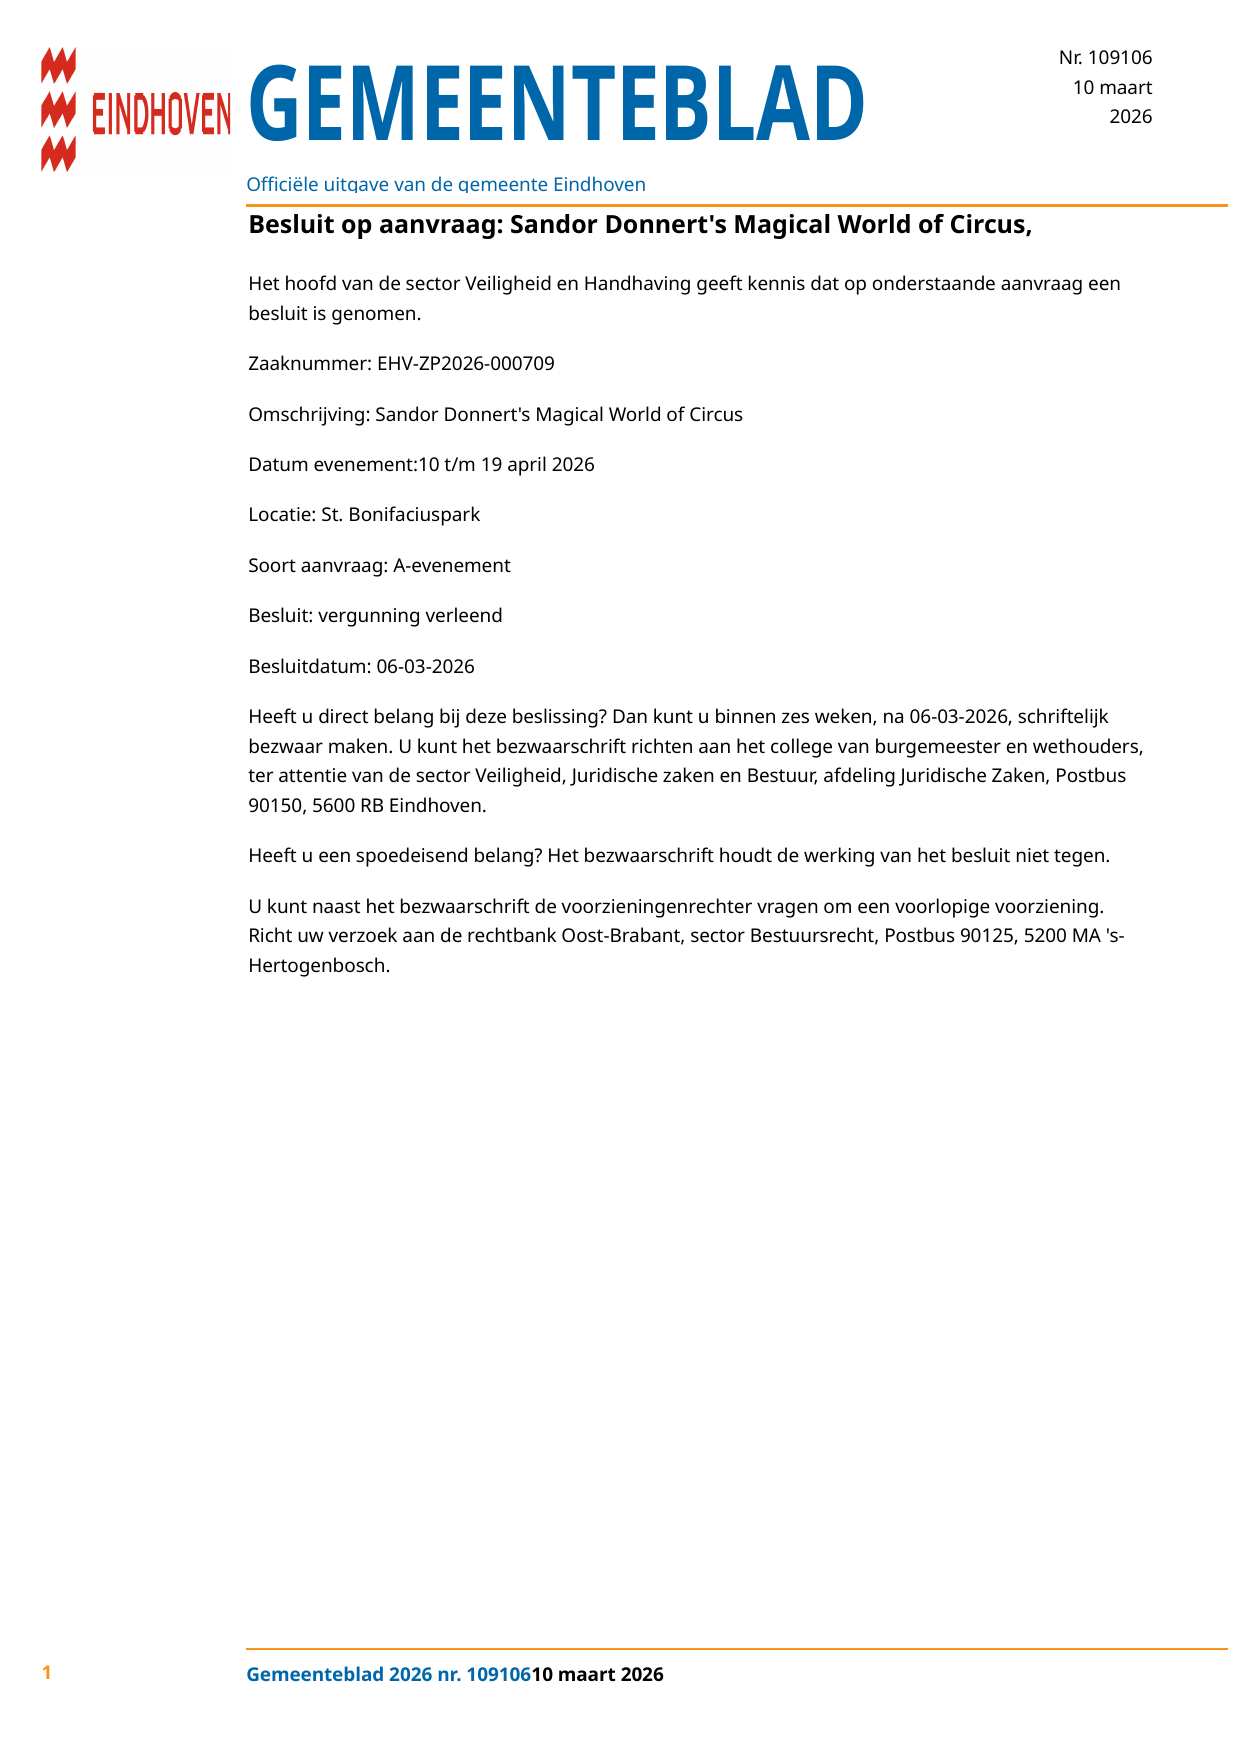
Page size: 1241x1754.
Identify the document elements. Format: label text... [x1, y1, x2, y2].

text Het hoofd van de sector Veiligheid en Handhaving geeft kennis dat op onderstaande aanvraag een besluit is genomen. [248, 270, 1152, 326]
text Heeft u direct belang bij deze beslissing? Dan kunt u binnen zes weken, na 06-03-2026, schriftelijk bezwaar maken. U kunt het bezwaarschrift richten aan het college van burgemeester en wethouders, ter attentie van de sector Veiligheid, Juridische zaken en Bestuur, afdeling Juridische Zaken, Postbus 90150, 5600 RB Eindhoven. [248, 703, 1152, 818]
text Besluit op aanvraag: Sandor Donnert's Magical World of Circus, [248, 207, 1152, 241]
text Besluit: vergunning verleend [248, 602, 1152, 628]
picture [41, 47, 231, 172]
text U kunt naast het bezwaarschrift de voorzieningenrechter vragen om een voorlopige voorziening. Richt uw verzoek aan de rechtbank Oost-Brabant, sector Bestuursrecht, Postbus 90125, 5200 MA 's-Hertogenbosch. [248, 893, 1152, 978]
text Soort aanvraag: A-evenement [248, 552, 1152, 578]
text Besluitdatum: 06-03-2026 [248, 653, 1152, 678]
text Heeft u een spoedeisend belang? Het bezwaarschrift houdt de werking van het besluit niet tegen. [248, 842, 1152, 868]
text Datum evenement:10 t/m 19 april 2026 [248, 451, 1152, 477]
text Zaaknummer: EHV-ZP2026-000709 [248, 350, 1152, 376]
text Omschrijving: Sandor Donnert's Magical World of Circus [248, 401, 1152, 426]
text Locatie: St. Bonifaciuspark [248, 502, 1152, 527]
